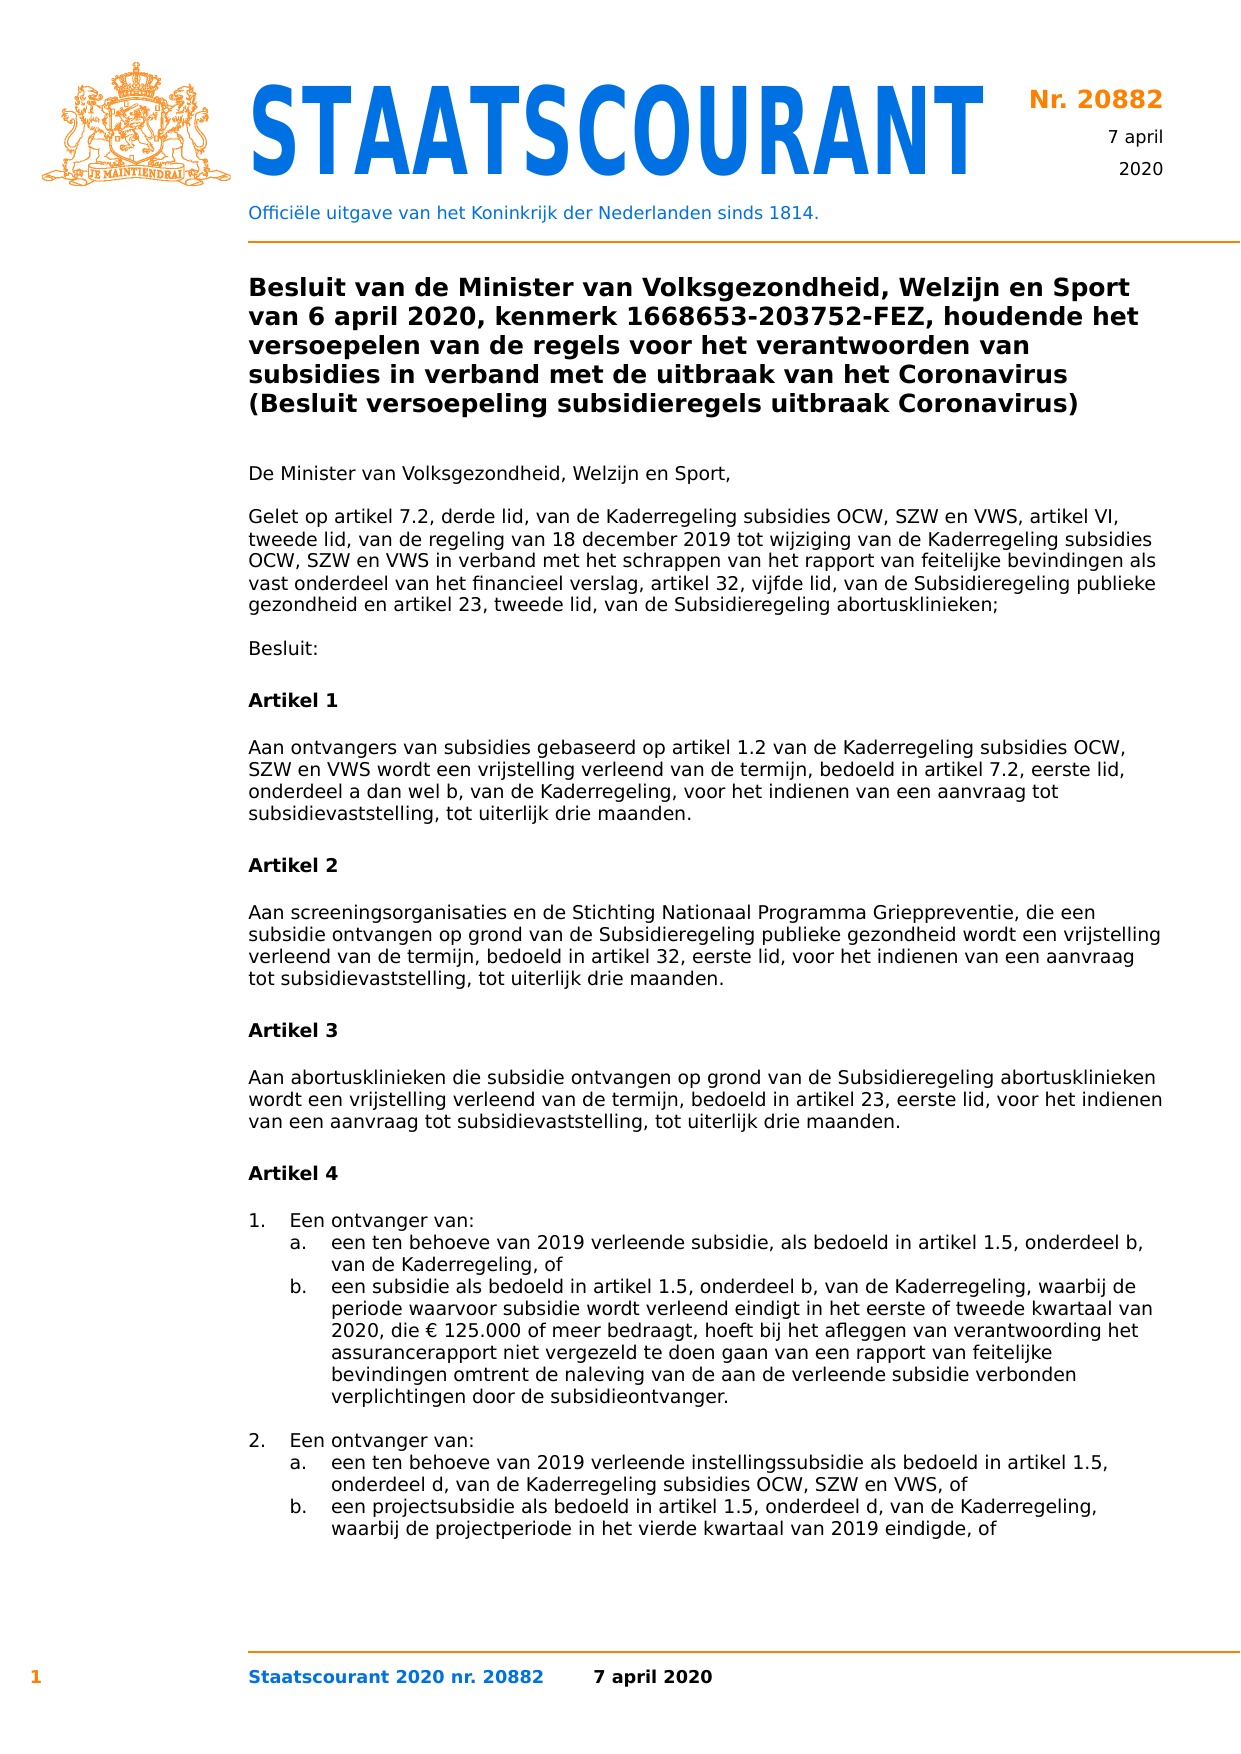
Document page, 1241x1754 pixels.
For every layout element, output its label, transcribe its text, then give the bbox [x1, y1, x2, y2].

table_header Nr. 20882 [998, 62, 1240, 121]
text 2. Een ontvanger van: [248, 1429, 1163, 1452]
subtitle Artikel 2 [248, 855, 1163, 877]
table_header [25, 62, 248, 241]
text Gelet op artikel 7.2, derde lid, van de Kaderregeling subsidies OCW, SZW en VWS, artikel VI, tweede lid, van de regeling van 18 december 2019 tot wijziging van de Kaderregeling subsidies OCW, SZW en VWS in verband met het schrappen van het rapport van feitelijke bevindingen als vast onderdeel van het financieel verslag, artikel 32, vijfde lid, van de Subsidieregeling publieke gezondheid en artikel 23, tweede lid, van de Subsidieregeling abortusklinieken; [248, 506, 1163, 616]
text Aan abortusklinieken die subsidie ontvangen op grond van de Subsidieregeling abortusklinieken wordt een vrijstelling verleend van de termijn, bedoeld in artikel 23, eerste lid, voor het indienen van een aanvraag tot subsidievaststelling, tot uiterlijk drie maanden. [248, 1067, 1163, 1133]
table_cell 7 april [998, 121, 1240, 153]
text Aan ontvangers van subsidies gebaseerd op artikel 1.2 van de Kaderregeling subsidies OCW, SZW en VWS wordt een vrijstelling verleend van de termijn, bedoeld in artikel 7.2, eerste lid, onderdeel a dan wel b, van de Kaderregeling, voor het indienen van een aanvraag tot subsidievaststelling, tot uiterlijk drie maanden. [248, 737, 1163, 825]
text Besluit: [248, 638, 1163, 660]
text b. een projectsubsidie als bedoeld in artikel 1.5, onderdeel d, van de Kaderregeling, waarbij de projectperiode in het vierde kwartaal van 2019 eindigde, of [289, 1496, 1163, 1539]
text 1. Een ontvanger van: [248, 1210, 1163, 1232]
subtitle Besluit van de Minister van Volksgezondheid, Welzijn en Sport van 6 april 2020, kenmerk 1668653-203752-FEZ, houdende het versoepelen van de regels voor het verantwoorden van subsidies in verband met de uitbraak van het Coronavirus (Besluit versoepeling subsidieregels uitbraak Coronavirus) [248, 273, 1163, 419]
table_cell Officiële uitgave van het Koninkrijk der Nederlanden sinds 1814. [248, 203, 1240, 241]
text a. een ten behoeve van 2019 verleende subsidie, als bedoeld in artikel 1.5, onderdeel b, van de Kaderregeling, of [289, 1232, 1163, 1276]
table_header STAATSCOURANT [248, 62, 998, 203]
text Aan screeningsorganisaties en de Stichting Nationaal Programma Grieppreventie, die een subsidie ontvangen op grond van de Subsidieregeling publieke gezondheid wordt een vrijstelling verleend van de termijn, bedoeld in artikel 32, eerste lid, voor het indienen van een aanvraag tot subsidievaststelling, tot uiterlijk drie maanden. [248, 902, 1163, 990]
subtitle Artikel 4 [248, 1163, 1163, 1185]
table_cell 2020 [998, 153, 1240, 203]
text b. een subsidie als bedoeld in artikel 1.5, onderdeel b, van de Kaderregeling, waarbij de periode waarvoor subsidie wordt verleend eindigt in het eerste of tweede kwartaal van 2020, die € 125.000 of meer bedraagt, hoeft bij het afleggen van verantwoording het assurancerapport niet vergezeld te doen gaan van een rapport van feitelijke bevindingen omtrent de naleving van de aan de verleende subsidie verbonden verplichtingen door de subsidieontvanger. [289, 1276, 1163, 1408]
picture [41, 62, 231, 186]
subtitle Artikel 1 [248, 690, 1163, 712]
text a. een ten behoeve van 2019 verleende instellingssubsidie als bedoeld in artikel 1.5, onderdeel d, van de Kaderregeling subsidies OCW, SZW en VWS, of [289, 1452, 1163, 1496]
subtitle Artikel 3 [248, 1020, 1163, 1042]
text De Minister van Volksgezondheid, Welzijn en Sport, [248, 463, 1163, 484]
